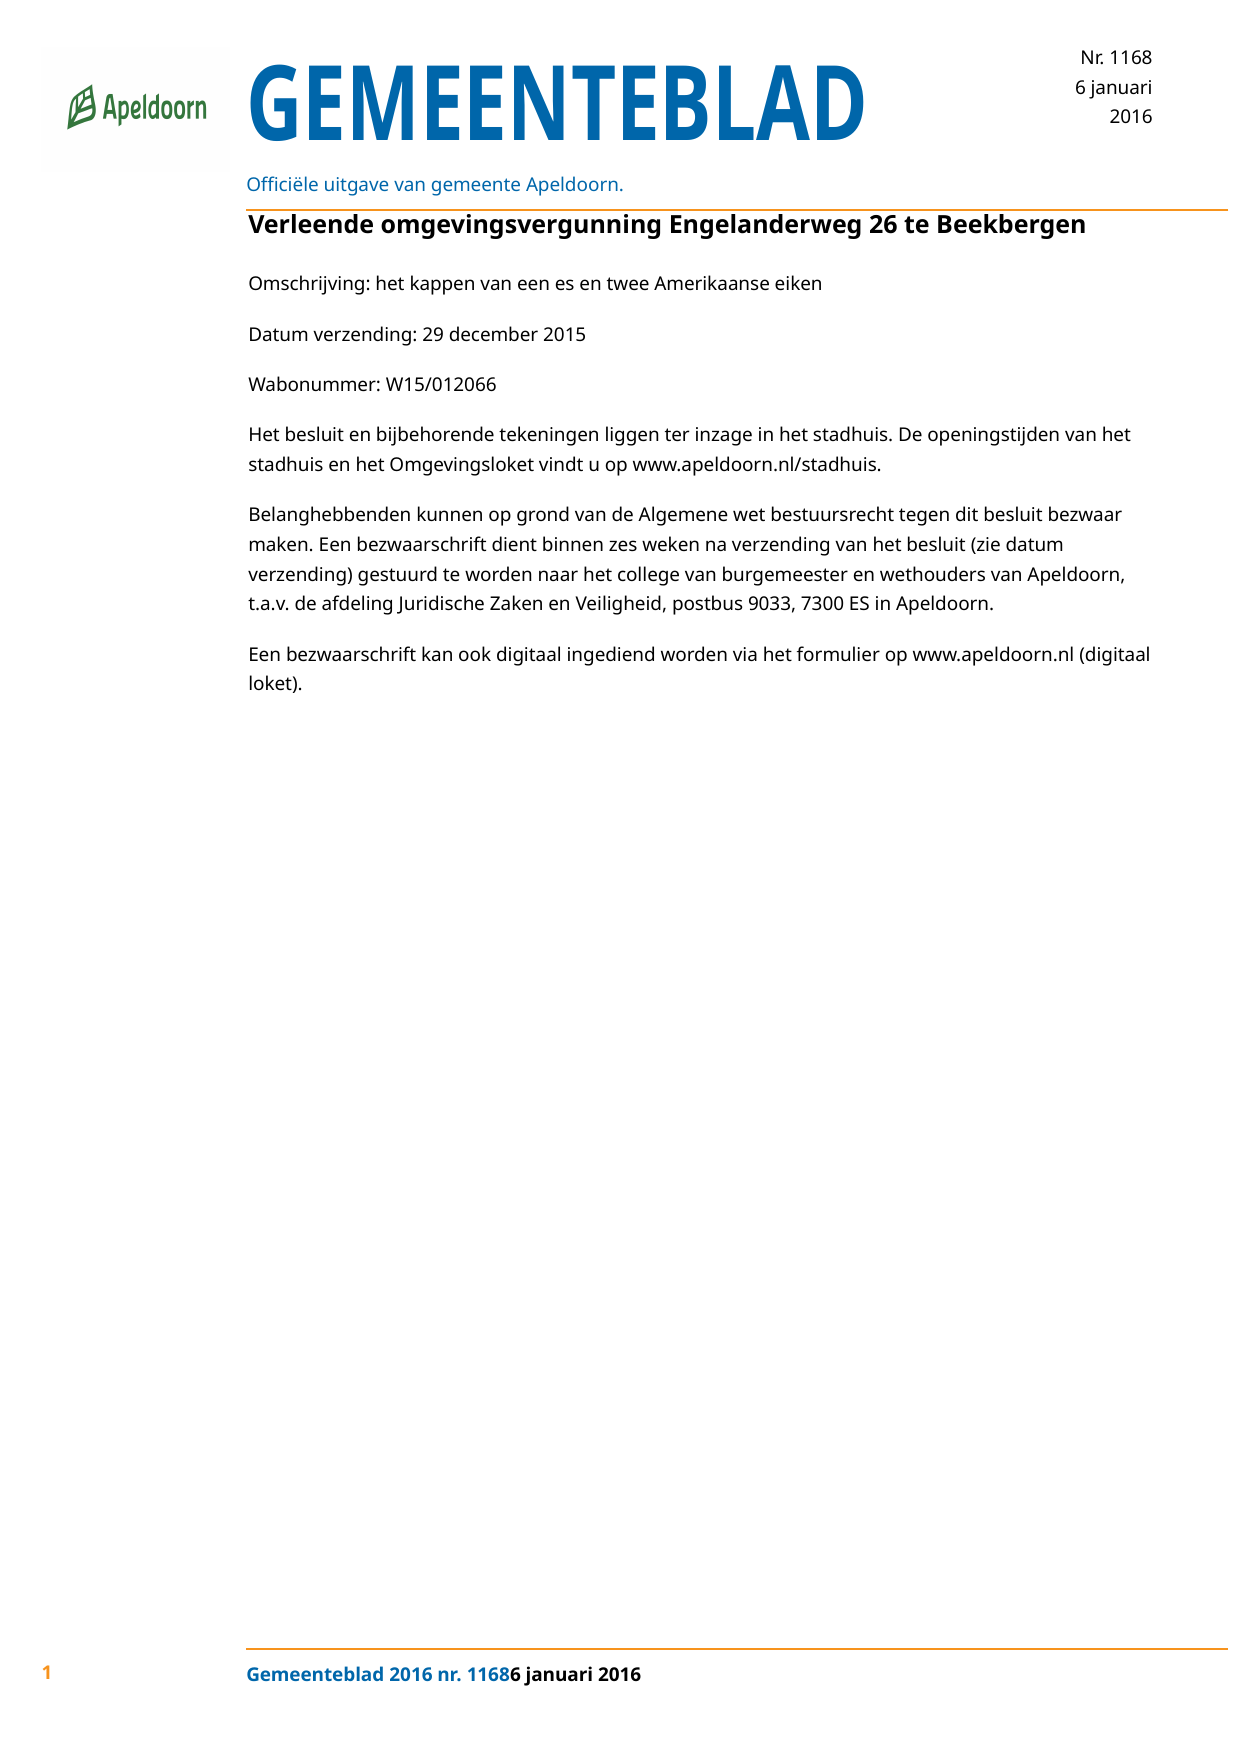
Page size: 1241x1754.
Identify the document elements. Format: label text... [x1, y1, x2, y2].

text Verleende omgevingsvergunning Engelanderweg 26 te Beekbergen [248, 211, 1152, 241]
text Het besluit en bijbehorende tekeningen liggen ter inzage in het stadhuis. De openingstijden van het stadhuis en het Omgevingsloket vindt u op www.apeldoorn.nl/stadhuis. [248, 422, 1152, 477]
text Datum verzending: 29 december 2015 [248, 321, 1152, 346]
text Wabonummer: W15/012066 [248, 371, 1152, 397]
text Een bezwaarschrift kan ook digitaal ingediend worden via het formulier op www.apeldoorn.nl (digitaal loket). [248, 641, 1152, 696]
text Omschrijving: het kappen van een es en twee Amerikaanse eiken [248, 270, 1152, 296]
text Belanghebbenden kunnen op grond van de Algemene wet bestuursrecht tegen dit besluit bezwaar maken. Een bezwaarschrift dient binnen zes weken na verzending van het besluit (zie datum verzending) gestuurd te worden naar het college van burgemeester en wethouders van Apeldoorn, t.a.v. de afdeling Juridische Zaken en Veiligheid, postbus 9033, 7300 ES in Apeldoorn. [248, 502, 1152, 616]
picture [41, 47, 231, 172]
